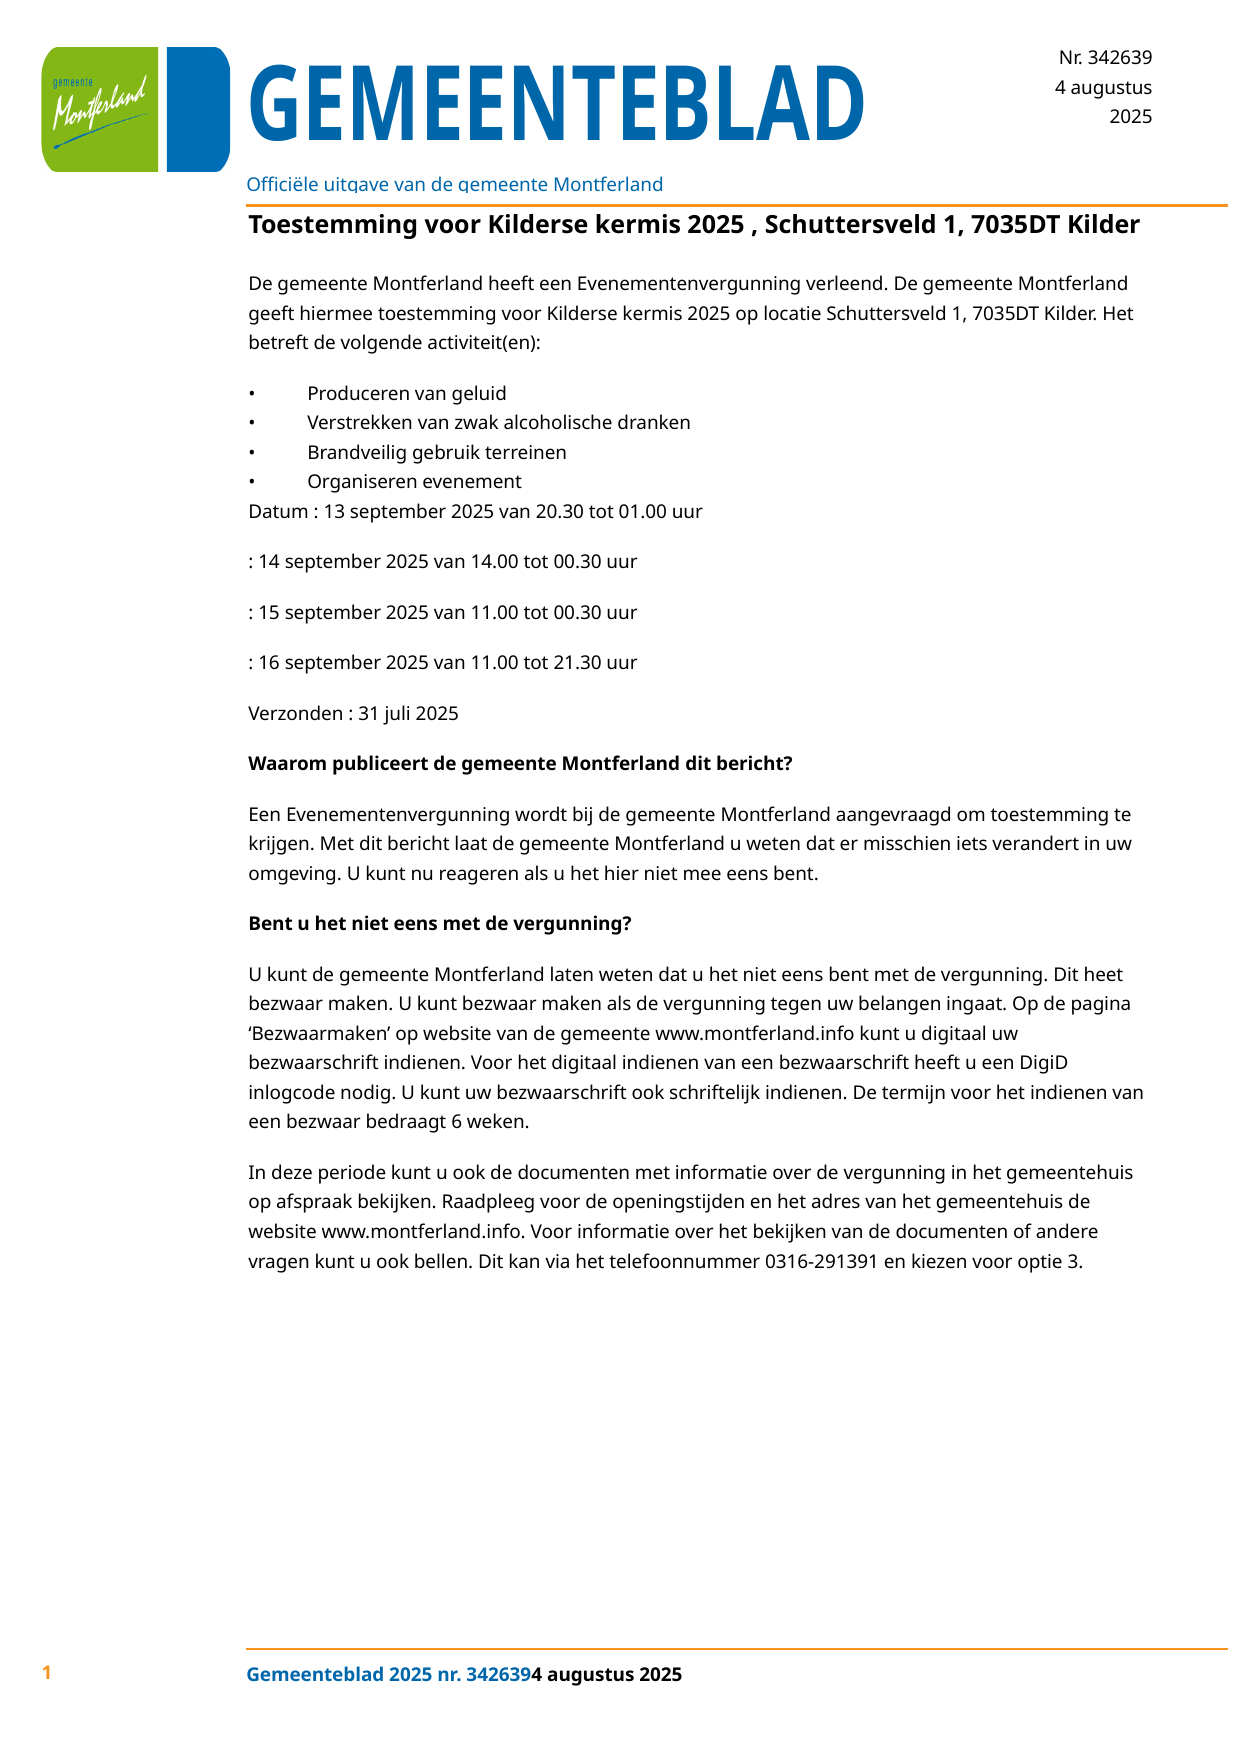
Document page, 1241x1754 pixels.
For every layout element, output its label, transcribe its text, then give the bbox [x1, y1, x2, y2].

list Verstrekken van zwak alcoholische dranken [248, 409, 1152, 435]
text Bent u het niet eens met de vergunning? [248, 910, 1152, 936]
text : 16 september 2025 van 11.00 tot 21.30 uur [248, 649, 1152, 675]
list Produceren van geluid [248, 380, 1152, 406]
list Brandveilig gebruik terreinen [248, 439, 1152, 465]
text Toestemming voor Kilderse kermis 2025 , Schuttersveld 1, 7035DT Kilder [248, 207, 1152, 241]
text In deze periode kunt u ook de documenten met informatie over de vergunning in het gemeentehuis op afspraak bekijken. Raadpleeg voor de openingstijden en het adres van het gemeentehuis de website www.montferland.info. Voor informatie over het bekijken van de documenten of andere vragen kunt u ook bellen. Dit kan via het telefoonnummer 0316-291391 en kiezen voor optie 3. [248, 1159, 1152, 1273]
text : 15 september 2025 van 11.00 tot 00.30 uur [248, 599, 1152, 625]
text Datum : 13 september 2025 van 20.30 tot 01.00 uur [248, 498, 1152, 524]
text De gemeente Montferland heeft een Evenementenvergunning verleend. De gemeente Montferland geeft hiermee toestemming voor Kilderse kermis 2025 op locatie Schuttersveld 1, 7035DT Kilder. Het betreft de volgende activiteit(en): [248, 270, 1152, 355]
text U kunt de gemeente Montferland laten weten dat u het niet eens bent met de vergunning. Dit heet bezwaar maken. U kunt bezwaar maken als de vergunning tegen uw belangen ingaat. Op de pagina ‘Bezwaarmaken’ op website van de gemeente www.montferland.info kunt u digitaal uw bezwaarschrift indienen. Voor het digitaal indienen van een bezwaarschrift heeft u een DigiD inlogcode nodig. U kunt uw bezwaarschrift ook schriftelijk indienen. De termijn voor het indienen van een bezwaar bedraagt 6 weken. [248, 961, 1152, 1134]
text Verzonden : 31 juli 2025 [248, 700, 1152, 726]
list Organiseren evenement [248, 469, 1152, 494]
picture [41, 47, 231, 172]
text Een Evenementenvergunning wordt bij de gemeente Montferland aangevraagd om toestemming te krijgen. Met dit bericht laat de gemeente Montferland u weten dat er misschien iets verandert in uw omgeving. U kunt nu reageren als u het hier niet mee eens bent. [248, 801, 1152, 886]
text : 14 september 2025 van 14.00 tot 00.30 uur [248, 549, 1152, 574]
text Waarom publiceert de gemeente Montferland dit bericht? [248, 750, 1152, 776]
